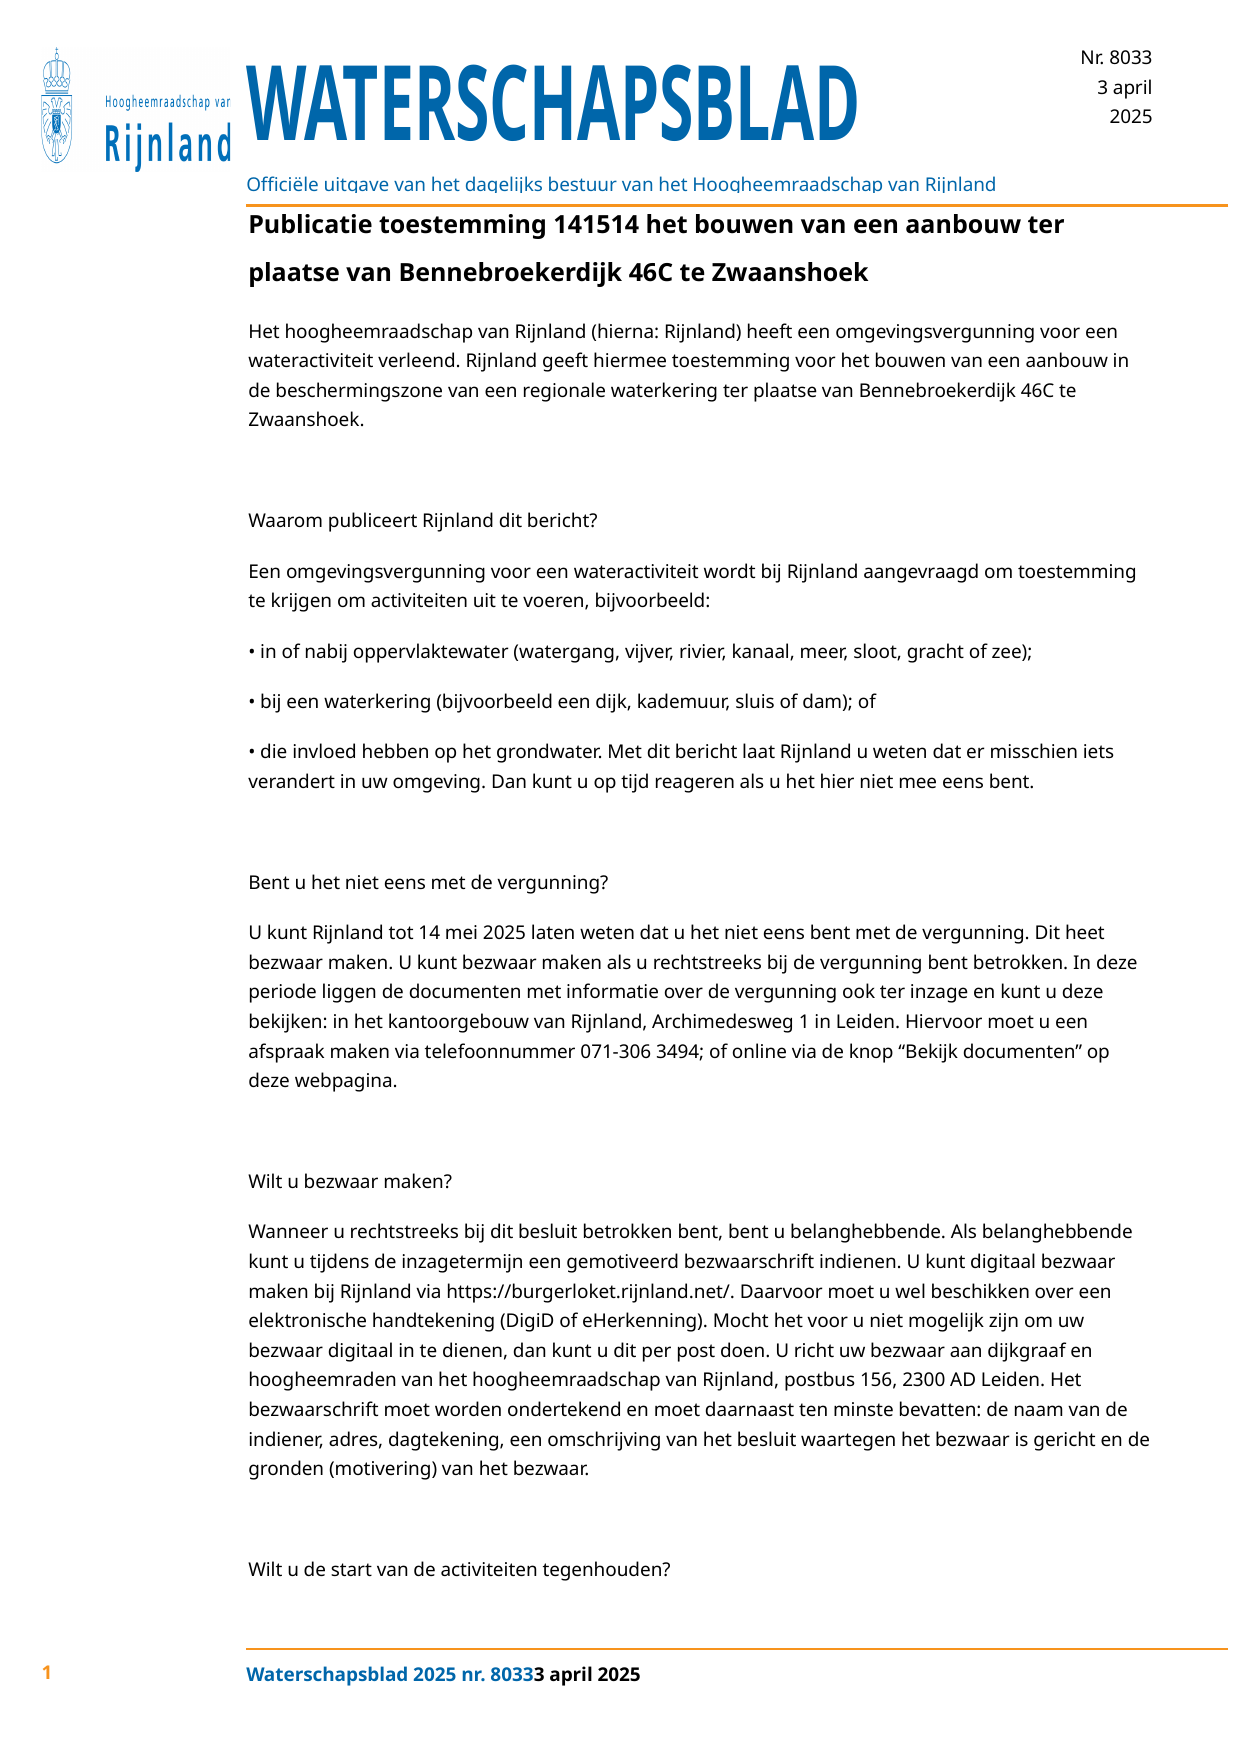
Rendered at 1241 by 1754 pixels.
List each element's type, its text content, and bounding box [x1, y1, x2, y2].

text Het hoogheemraadschap van Rijnland (hierna: Rijnland) heeft een omgevingsvergunning voor een wateractiviteit verleend. Rijnland geeft hiermee toestemming voor het bouwen van een aanbouw in de beschermingszone van een regionale waterkering ter plaatse van Bennebroekerdijk 46C te Zwaanshoek. [248, 318, 1152, 432]
text Publicatie toestemming 141514 het bouwen van een aanbouw ter plaatse van Bennebroekerdijk 46C te Zwaanshoek [248, 207, 1152, 288]
text • bij een waterkering (bijvoorbeeld een dijk, kademuur, sluis of dam); of [248, 688, 1152, 714]
text • in of nabij oppervlaktewater (watergang, vijver, rivier, kanaal, meer, sloot, gracht of zee); [248, 638, 1152, 664]
picture [41, 47, 231, 172]
text Een omgevingsvergunning voor een wateractiviteit wordt bij Rijnland aangevraagd om toestemming te krijgen om activiteiten uit te voeren, bijvoorbeeld: [248, 558, 1152, 613]
text • die invloed hebben op het grondwater. Met dit bericht laat Rijnland u weten dat er misschien iets verandert in uw omgeving. Dan kunt u op tijd reageren als u het hier niet mee eens bent. [248, 739, 1152, 794]
text Wanneer u rechtstreeks bij dit besluit betrokken bent, bent u belanghebbende. Als belanghebbende kunt u tijdens de inzagetermijn een gemotiveerd bezwaarschrift indienen. U kunt digitaal bezwaar maken bij Rijnland via https://burgerloket.rijnland.net/. Daarvoor moet u wel beschikken over een elektronische handtekening (DigiD of eHerkenning). Mocht het voor u niet mogelijk zijn om uw bezwaar digitaal in te dienen, dan kunt u dit per post doen. U richt uw bezwaar aan dijkgraaf en hoogheemraden van het hoogheemraadschap van Rijnland, postbus 156, 2300 AD Leiden. Het bezwaarschrift moet worden ondertekend en moet daarnaast ten minste bevatten: de naam van de indiener, adres, dagtekening, een omschrijving van het besluit waartegen het bezwaar is gericht en de gronden (motivering) van het bezwaar. [248, 1219, 1152, 1481]
text Waarom publiceert Rijnland dit bericht? [248, 507, 1152, 533]
text U kunt Rijnland tot 14 mei 2025 laten weten dat u het niet eens bent met de vergunning. Dit heet bezwaar maken. U kunt bezwaar maken als u rechtstreeks bij de vergunning bent betrokken. In deze periode liggen de documenten met informatie over de vergunning ook ter inzage en kunt u deze bekijken: in het kantoorgebouw van Rijnland, Archimedesweg 1 in Leiden. Hiervoor moet u een afspraak maken via telefoonnummer 071-306 3494; of online via de knop “Bekijk documenten” op deze webpagina. [248, 919, 1152, 1093]
text Wilt u de start van de activiteiten tegenhouden? [248, 1556, 1152, 1582]
text Bent u het niet eens met de vergunning? [248, 869, 1152, 895]
text Wilt u bezwaar maken? [248, 1168, 1152, 1194]
